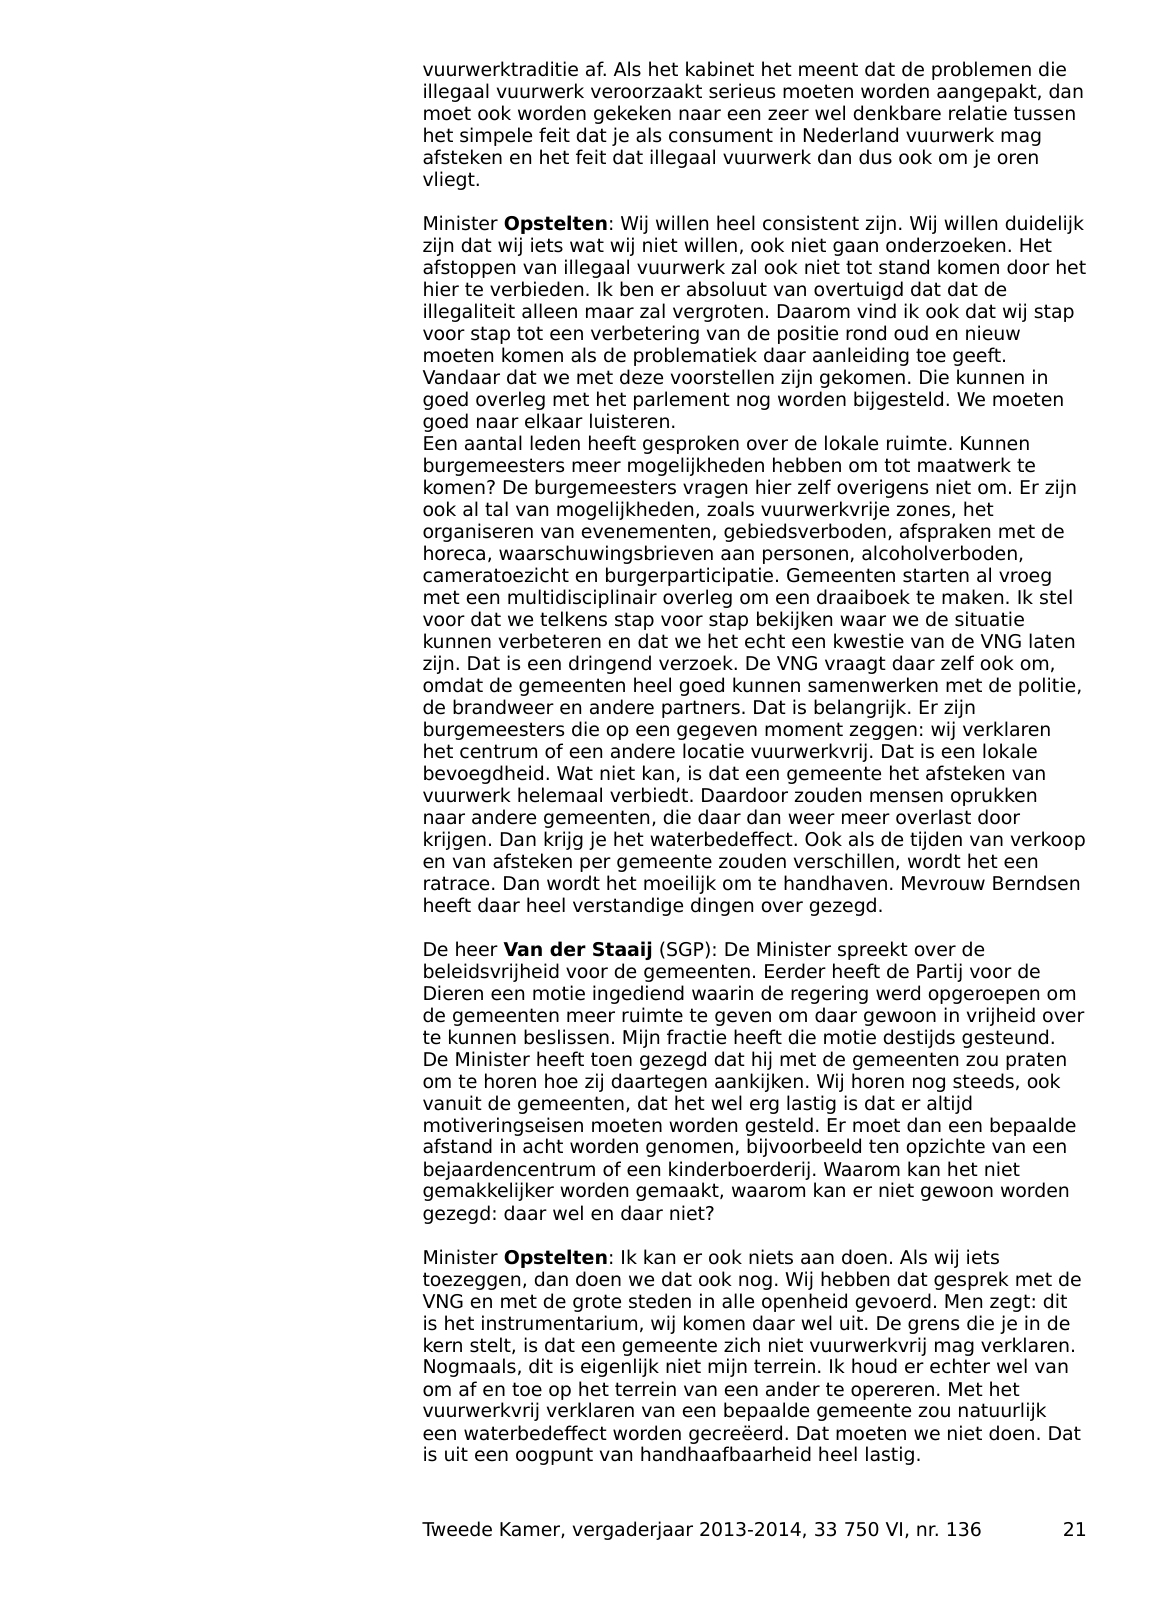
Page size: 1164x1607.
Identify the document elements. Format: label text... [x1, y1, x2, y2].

text Minister Opstelten: Ik kan er ook niets aan doen. Als wij iets toezeggen, dan doen we dat ook nog. Wij hebben dat gesprek met de VNG en met de grote steden in alle openheid gevoerd. Men zegt: dit is het instrumentarium, wij komen daar wel uit. De grens die je in de kern stelt, is dat een gemeente zich niet vuurwerkvrij mag verklaren. Nogmaals, dit is eigenlijk niet mijn terrein. Ik houd er echter wel van om af en toe op het terrein van een ander te opereren. Met het vuurwerkvrij verklaren van een bepaalde gemeente zou natuurlijk een waterbedeffect worden gecreëerd. Dat moeten we niet doen. Dat is uit een oogpunt van handhaafbaarheid heel lastig. [422, 1247, 1087, 1466]
text De heer Van der Staaij (SGP): De Minister spreekt over de beleidsvrijheid voor de gemeenten. Eerder heeft de Partij voor de Dieren een motie ingediend waarin de regering werd opgeroepen om de gemeenten meer ruimte te geven om daar gewoon in vrijheid over te kunnen beslissen. Mijn fractie heeft die motie destijds gesteund. De Minister heeft toen gezegd dat hij met de gemeenten zou praten om te horen hoe zij daartegen aankijken. Wij horen nog steeds, ook vanuit de gemeenten, dat het wel erg lastig is dat er altijd motiveringseisen moeten worden gesteld. Er moet dan een bepaalde afstand in acht worden genomen, bijvoorbeeld ten opzichte van een bejaardencentrum of een kinderboerderij. Waarom kan het niet gemakkelijker worden gemaakt, waarom kan er niet gewoon worden gezegd: daar wel en daar niet? [422, 939, 1087, 1224]
text Minister Opstelten: Wij willen heel consistent zijn. Wij willen duidelijk zijn dat wij iets wat wij niet willen, ook niet gaan onderzoeken. Het afstoppen van illegaal vuurwerk zal ook niet tot stand komen door het hier te verbieden. Ik ben er absoluut van overtuigd dat dat de illegaliteit alleen maar zal vergroten. Daarom vind ik ook dat wij stap voor stap tot een verbetering van de positie rond oud en nieuw moeten komen als de problematiek daar aanleiding toe geeft. Vandaar dat we met deze voorstellen zijn gekomen. Die kunnen in goed overleg met het parlement nog worden bijgesteld. We moeten goed naar elkaar luisteren. [422, 213, 1087, 433]
text Een aantal leden heeft gesproken over de lokale ruimte. Kunnen burgemeesters meer mogelijkheden hebben om tot maatwerk te komen? De burgemeesters vragen hier zelf overigens niet om. Er zijn ook al tal van mogelijkheden, zoals vuurwerkvrije zones, het organiseren van evenementen, gebiedsverboden, afspraken met de horeca, waarschuwingsbrieven aan personen, alcoholverboden, cameratoezicht en burgerparticipatie. Gemeenten starten al vroeg met een multidisciplinair overleg om een draaiboek te maken. Ik stel voor dat we telkens stap voor stap bekijken waar we de situatie kunnen verbeteren en dat we het echt een kwestie van de VNG laten zijn. Dat is een dringend verzoek. De VNG vraagt daar zelf ook om, omdat de gemeenten heel goed kunnen samenwerken met de politie, de brandweer en andere partners. Dat is belangrijk. Er zijn burgemeesters die op een gegeven moment zeggen: wij verklaren het centrum of een andere locatie vuurwerkvrij. Dat is een lokale bevoegdheid. Wat niet kan, is dat een gemeente het afsteken van vuurwerk helemaal verbiedt. Daardoor zouden mensen oprukken naar andere gemeenten, die daar dan weer meer overlast door krijgen. Dan krijg je het waterbedeffect. Ook als de tijden van verkoop en van afsteken per gemeente zouden verschillen, wordt het een ratrace. Dan wordt het moeilijk om te handhaven. Mevrouw Berndsen heeft daar heel verstandige dingen over gezegd. [422, 433, 1087, 916]
text vuurwerktraditie af. Als het kabinet het meent dat de problemen die illegaal vuurwerk veroorzaakt serieus moeten worden aangepakt, dan moet ook worden gekeken naar een zeer wel denkbare relatie tussen het simpele feit dat je als consument in Nederland vuurwerk mag afsteken en het feit dat illegaal vuurwerk dan dus ook om je oren vliegt. [422, 59, 1087, 191]
